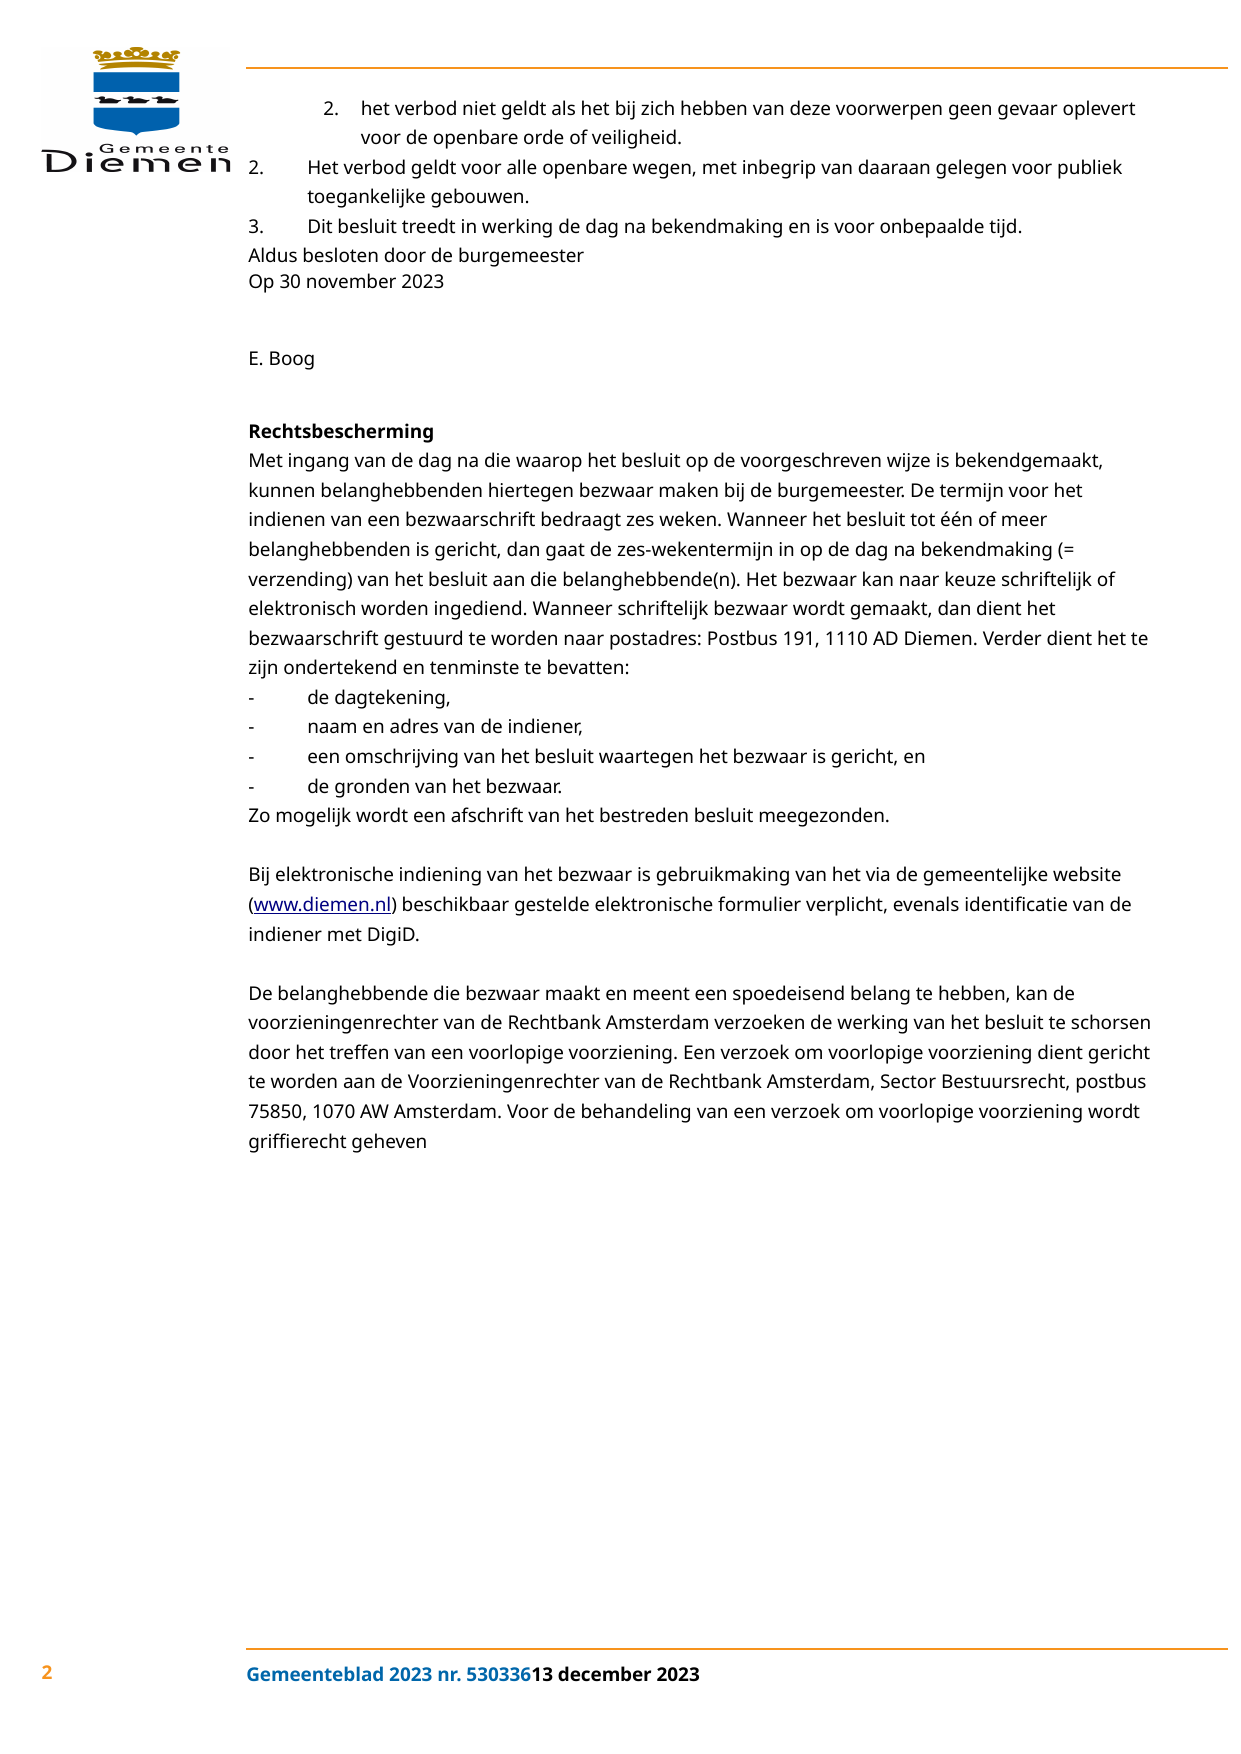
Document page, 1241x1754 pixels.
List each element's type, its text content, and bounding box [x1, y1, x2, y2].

list Dit besluit treedt in werking de dag na bekendmaking en is voor onbepaalde tijd. [248, 213, 1152, 239]
text Bij elektronische indiening van het bezwaar is gebruikmaking van het via de gemeentelijke website (www.diemen.nl) beschikbaar gestelde elektronische formulier verplicht, evenals identificatie van de indiener met DigiD. [248, 862, 1152, 947]
text Met ingang van de dag na die waarop het besluit op de voorgeschreven wijze is bekendgemaakt, kunnen belanghebbenden hiertegen bezwaar maken bij de burgemeester. De termijn voor het indienen van een bezwaarschrift bedraagt zes weken. Wanneer het besluit tot één of meer belanghebbenden is gericht, dan gaat de zes-wekentermijn in op de dag na bekendmaking (= verzending) van het besluit aan die belanghebbende(n). Het bezwaar kan naar keuze schriftelijk of elektronisch worden ingediend. Wanneer schriftelijk bezwaar wordt gemaakt, dan dient het bezwaarschrift gestuurd te worden naar postadres: Postbus 191, 1110 AD Diemen. Verder dient het te zijn ondertekend en tenminste te bevatten: [248, 447, 1152, 680]
text Aldus besloten door de burgemeester [248, 243, 1152, 268]
list het verbod niet geldt als het bij zich hebben van deze voorwerpen geen gevaar oplevert voor de openbare orde of veiligheid. [323, 95, 1152, 150]
picture [41, 47, 231, 172]
text Op 30 november 2023 [248, 268, 1152, 294]
list naam en adres van de indiener, [248, 714, 1152, 739]
text Rechtsbescherming [248, 418, 1152, 444]
list een omschrijving van het besluit waartegen het bezwaar is gericht, en [248, 743, 1152, 769]
text Zo mogelijk wordt een afschrift van het bestreden besluit meegezonden. [248, 802, 1152, 828]
text De belanghebbende die bezwaar maakt en meent een spoedeisend belang te hebben, kan de voorzieningenrechter van de Rechtbank Amsterdam verzoeken de werking van het besluit te schorsen door het treffen van een voorlopige voorziening. Een verzoek om voorlopige voorziening dient gericht te worden aan de Voorzieningenrechter van de Rechtbank Amsterdam, Sector Bestuursrecht, postbus 75850, 1070 AW Amsterdam. Voor de behandeling van een verzoek om voorlopige voorziening wordt griffierecht geheven [248, 980, 1152, 1154]
list Het verbod geldt voor alle openbare wegen, met inbegrip van daaraan gelegen voor publiek toegankelijke gebouwen. [248, 154, 1152, 209]
text E. Boog [248, 346, 1152, 371]
list de dagtekening, [248, 684, 1152, 710]
list de gronden van het bezwaar. [248, 773, 1152, 799]
